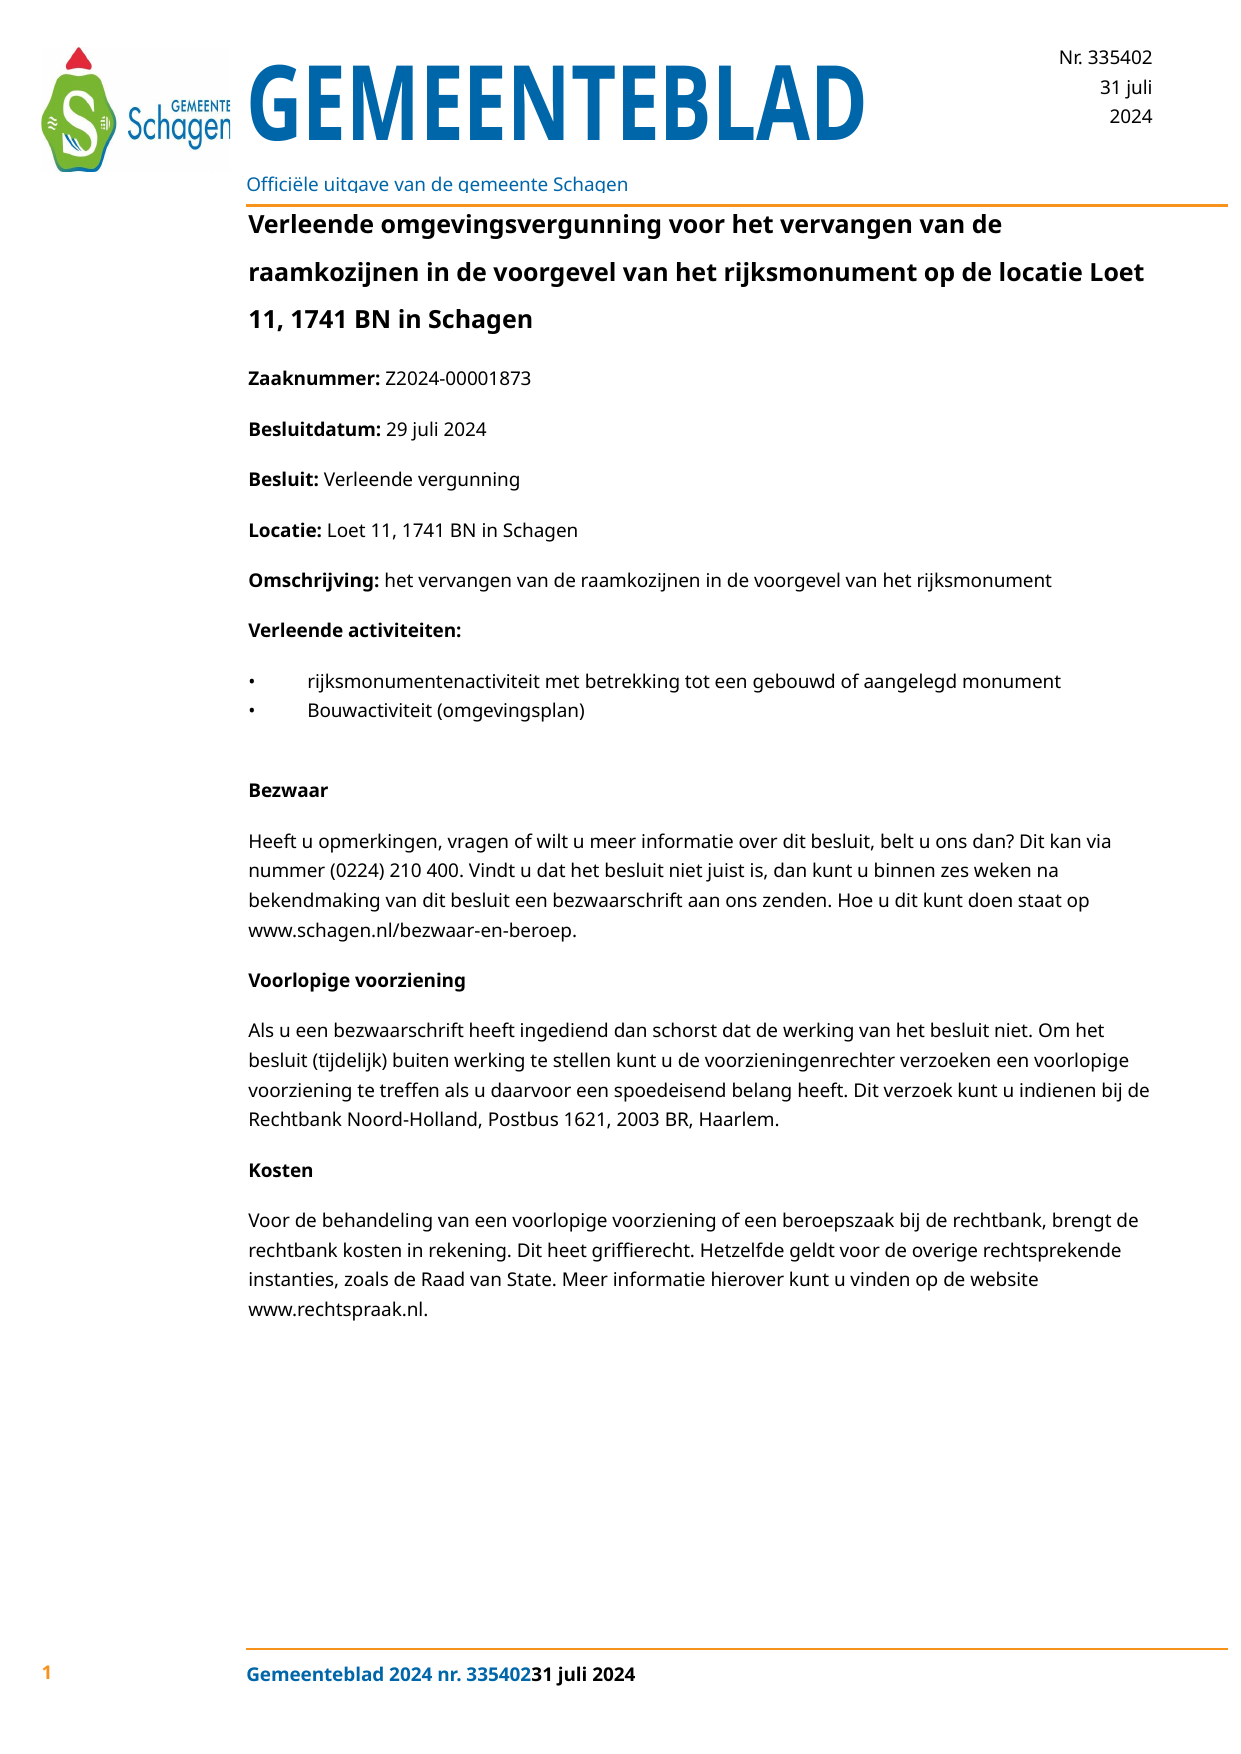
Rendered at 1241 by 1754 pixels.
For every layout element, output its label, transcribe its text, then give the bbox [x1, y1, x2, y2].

text Omschrijving: het vervangen van de raamkozijnen in de voorgevel van het rijksmonument [248, 567, 1152, 593]
text Kosten [248, 1157, 1152, 1182]
text Verleende activiteiten: [248, 618, 1152, 643]
text Verleende omgevingsvergunning voor het vervangen van de raamkozijnen in de voorgevel van het rijksmonument op de locatie Loet 11, 1741 BN in Schagen [248, 207, 1152, 336]
list rijksmonumentenactiviteit met betrekking tot een gebouwd of aangelegd monument [248, 668, 1152, 694]
text Als u een bezwaarschrift heeft ingediend dan schorst dat de werking van het besluit niet. Om het besluit (tijdelijk) buiten werking te stellen kunt u de voorzieningenrechter verzoeken een voorlopige voorziening te treffen als u daarvoor een spoedeisend belang heeft. Dit verzoek kunt u indienen bij de Rechtbank Noord-Holland, Postbus 1621, 2003 BR, Haarlem. [248, 1018, 1152, 1132]
text Zaaknummer: Z2024-00001873 [248, 366, 1152, 391]
text Locatie: Loet 11, 1741 BN in Schagen [248, 517, 1152, 542]
text Voorlopige voorziening [248, 967, 1152, 993]
list Bouwactiviteit (omgevingsplan) [248, 698, 1152, 723]
text Bezwaar [248, 778, 1152, 803]
picture [41, 47, 231, 172]
text Voor de behandeling van een voorlopige voorziening of een beroepszaak bij de rechtbank, brengt de rechtbank kosten in rekening. Dit heet griffierecht. Hetzelfde geldt voor de overige rechtsprekende instanties, zoals de Raad van State. Meer informatie hierover kunt u vinden op de website www.rechtspraak.nl. [248, 1207, 1152, 1322]
text Heeft u opmerkingen, vragen of wilt u meer informatie over dit besluit, belt u ons dan? Dit kan via nummer (0224) 210 400. Vindt u dat het besluit niet juist is, dan kunt u binnen zes weken na bekendmaking van dit besluit een bezwaarschrift aan ons zenden. Hoe u dit kunt doen staat op www.schagen.nl/bezwaar-en-beroep. [248, 828, 1152, 942]
text Besluit: Verleende vergunning [248, 466, 1152, 492]
text Besluitdatum: 29 juli 2024 [248, 416, 1152, 442]
